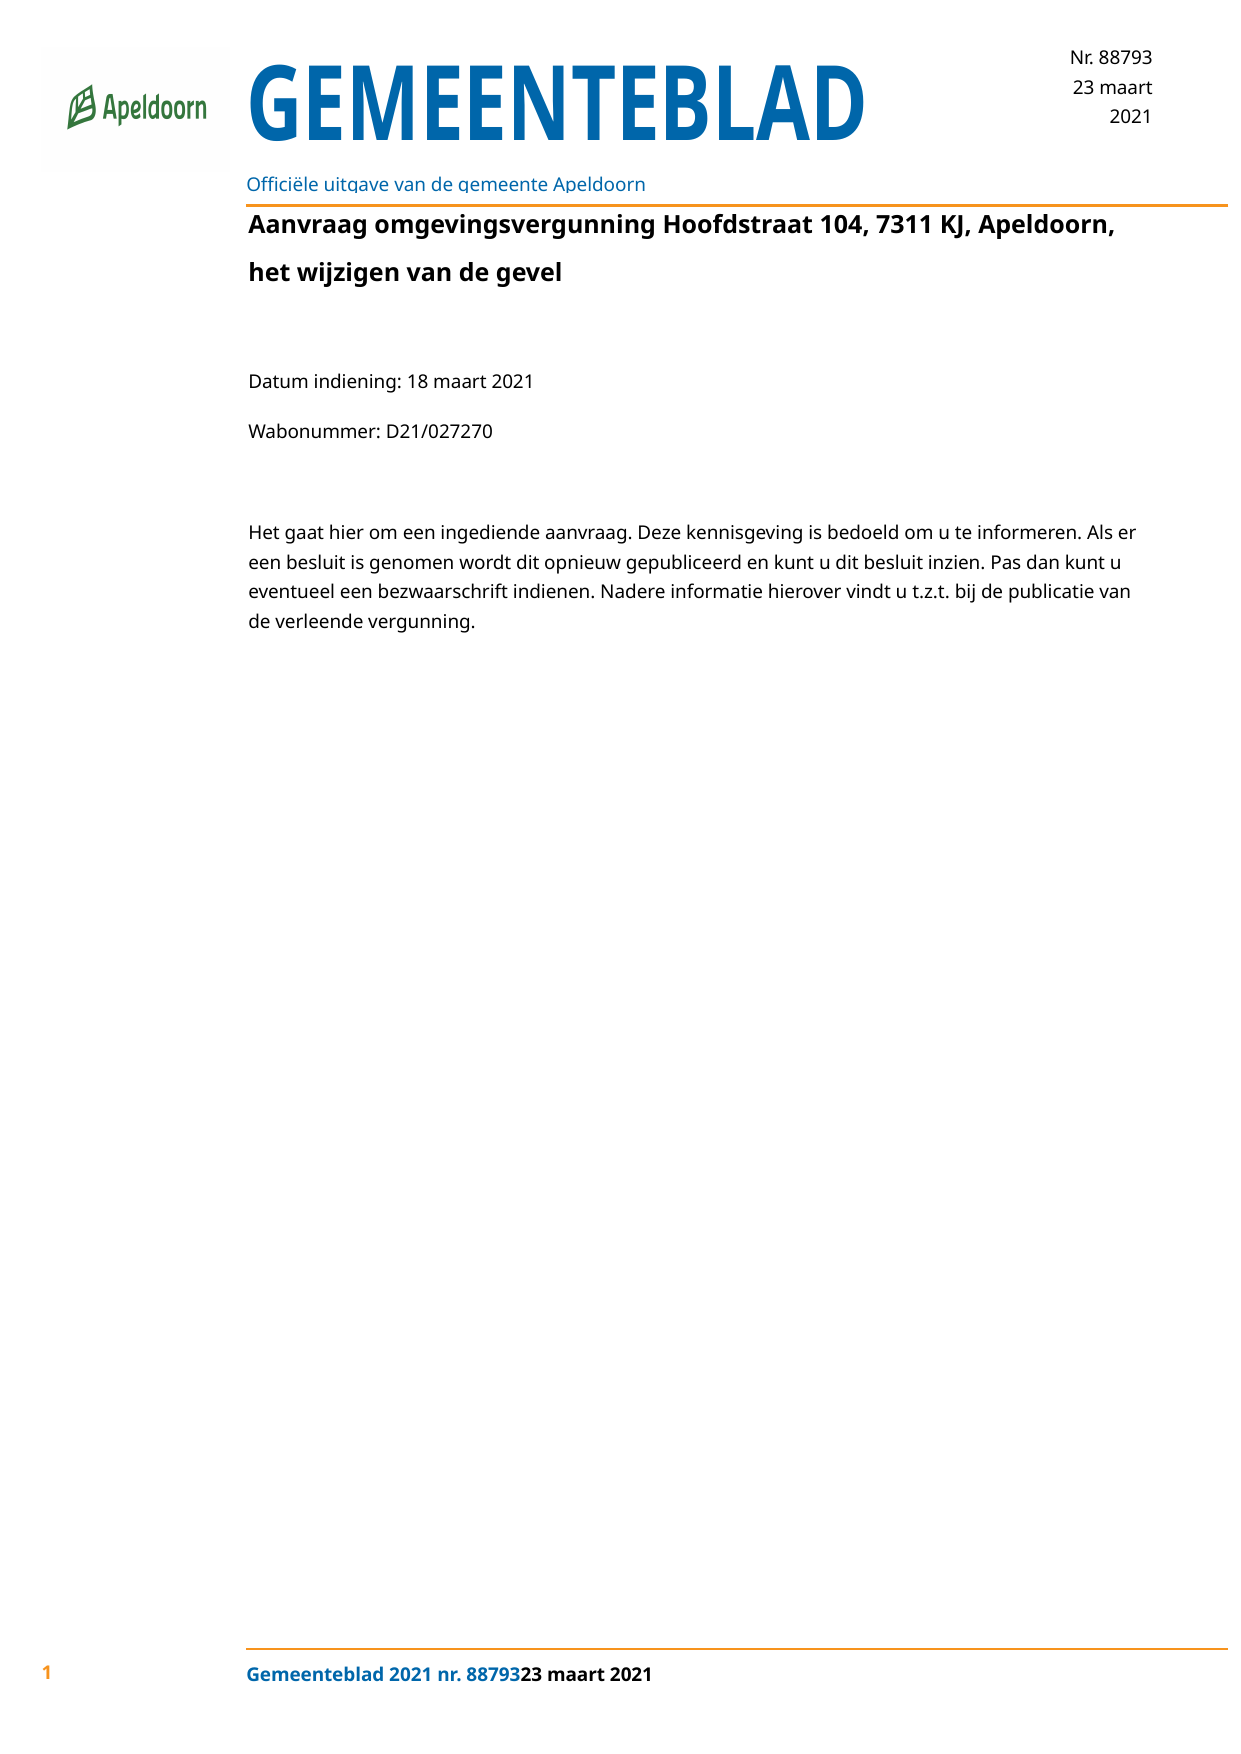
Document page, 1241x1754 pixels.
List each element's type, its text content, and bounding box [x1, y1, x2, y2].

text Aanvraag omgevingsvergunning Hoofdstraat 104, 7311 KJ, Apeldoorn, het wijzigen van de gevel [248, 207, 1152, 288]
text Het gaat hier om een ingediende aanvraag. Deze kennisgeving is bedoeld om u te informeren. Als er een besluit is genomen wordt dit opnieuw gepubliceerd en kunt u dit besluit inzien. Pas dan kunt u eventueel een bezwaarschrift indienen. Nadere informatie hierover vindt u t.z.t. bij de publicatie van de verleende vergunning. [248, 519, 1152, 634]
text Datum indiening: 18 maart 2021 [248, 368, 1152, 394]
text Wabonummer: D21/027270 [248, 419, 1152, 444]
picture [41, 47, 231, 172]
